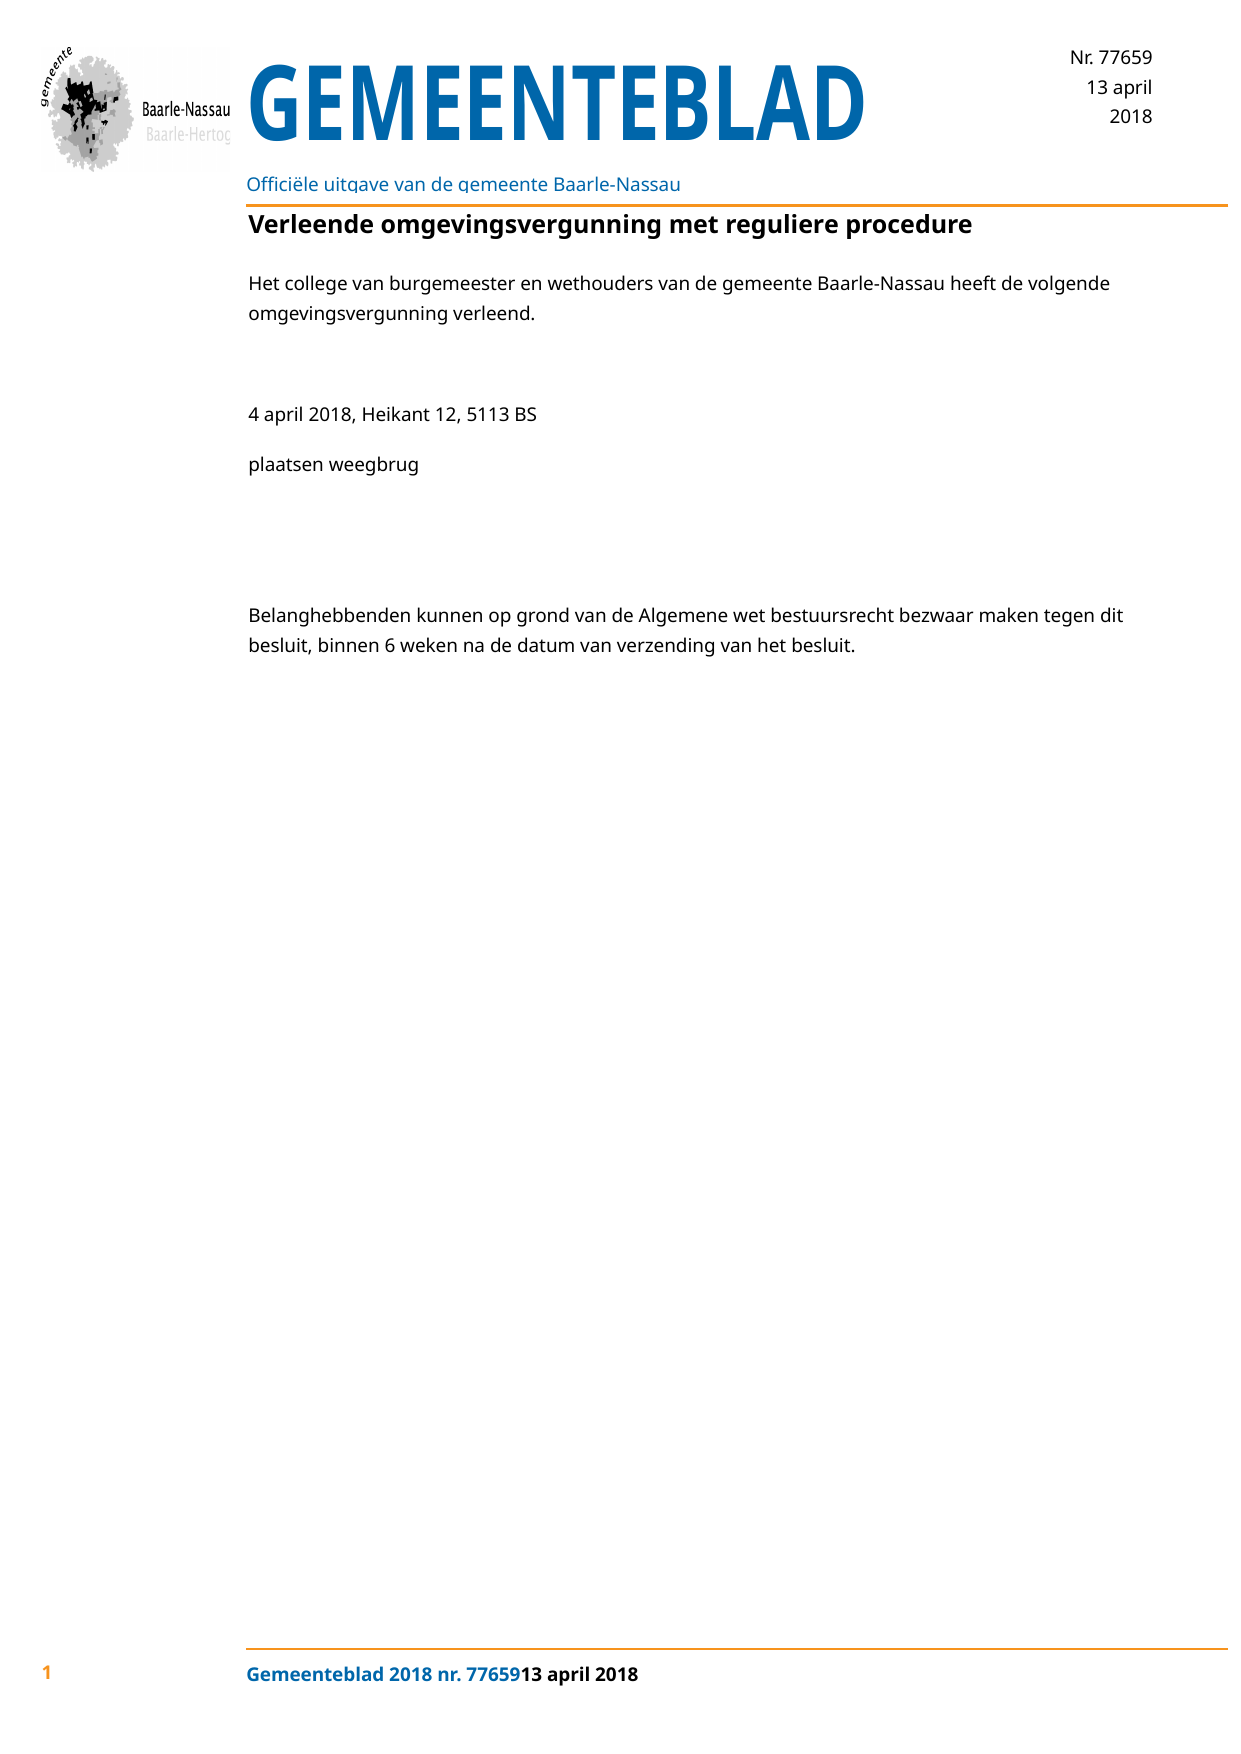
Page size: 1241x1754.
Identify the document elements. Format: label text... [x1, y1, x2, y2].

text Verleende omgevingsvergunning met reguliere procedure [248, 207, 1152, 241]
text Het college van burgemeester en wethouders van de gemeente Baarle-Nassau heeft de volgende omgevingsvergunning verleend. [248, 270, 1152, 326]
text plaatsen weegbrug [248, 451, 1152, 477]
text 4 april 2018, Heikant 12, 5113 BS [248, 401, 1152, 426]
picture [41, 47, 231, 172]
text Belanghebbenden kunnen op grond van de Algemene wet bestuursrecht bezwaar maken tegen dit besluit, binnen 6 weken na de datum van verzending van het besluit. [248, 602, 1152, 658]
